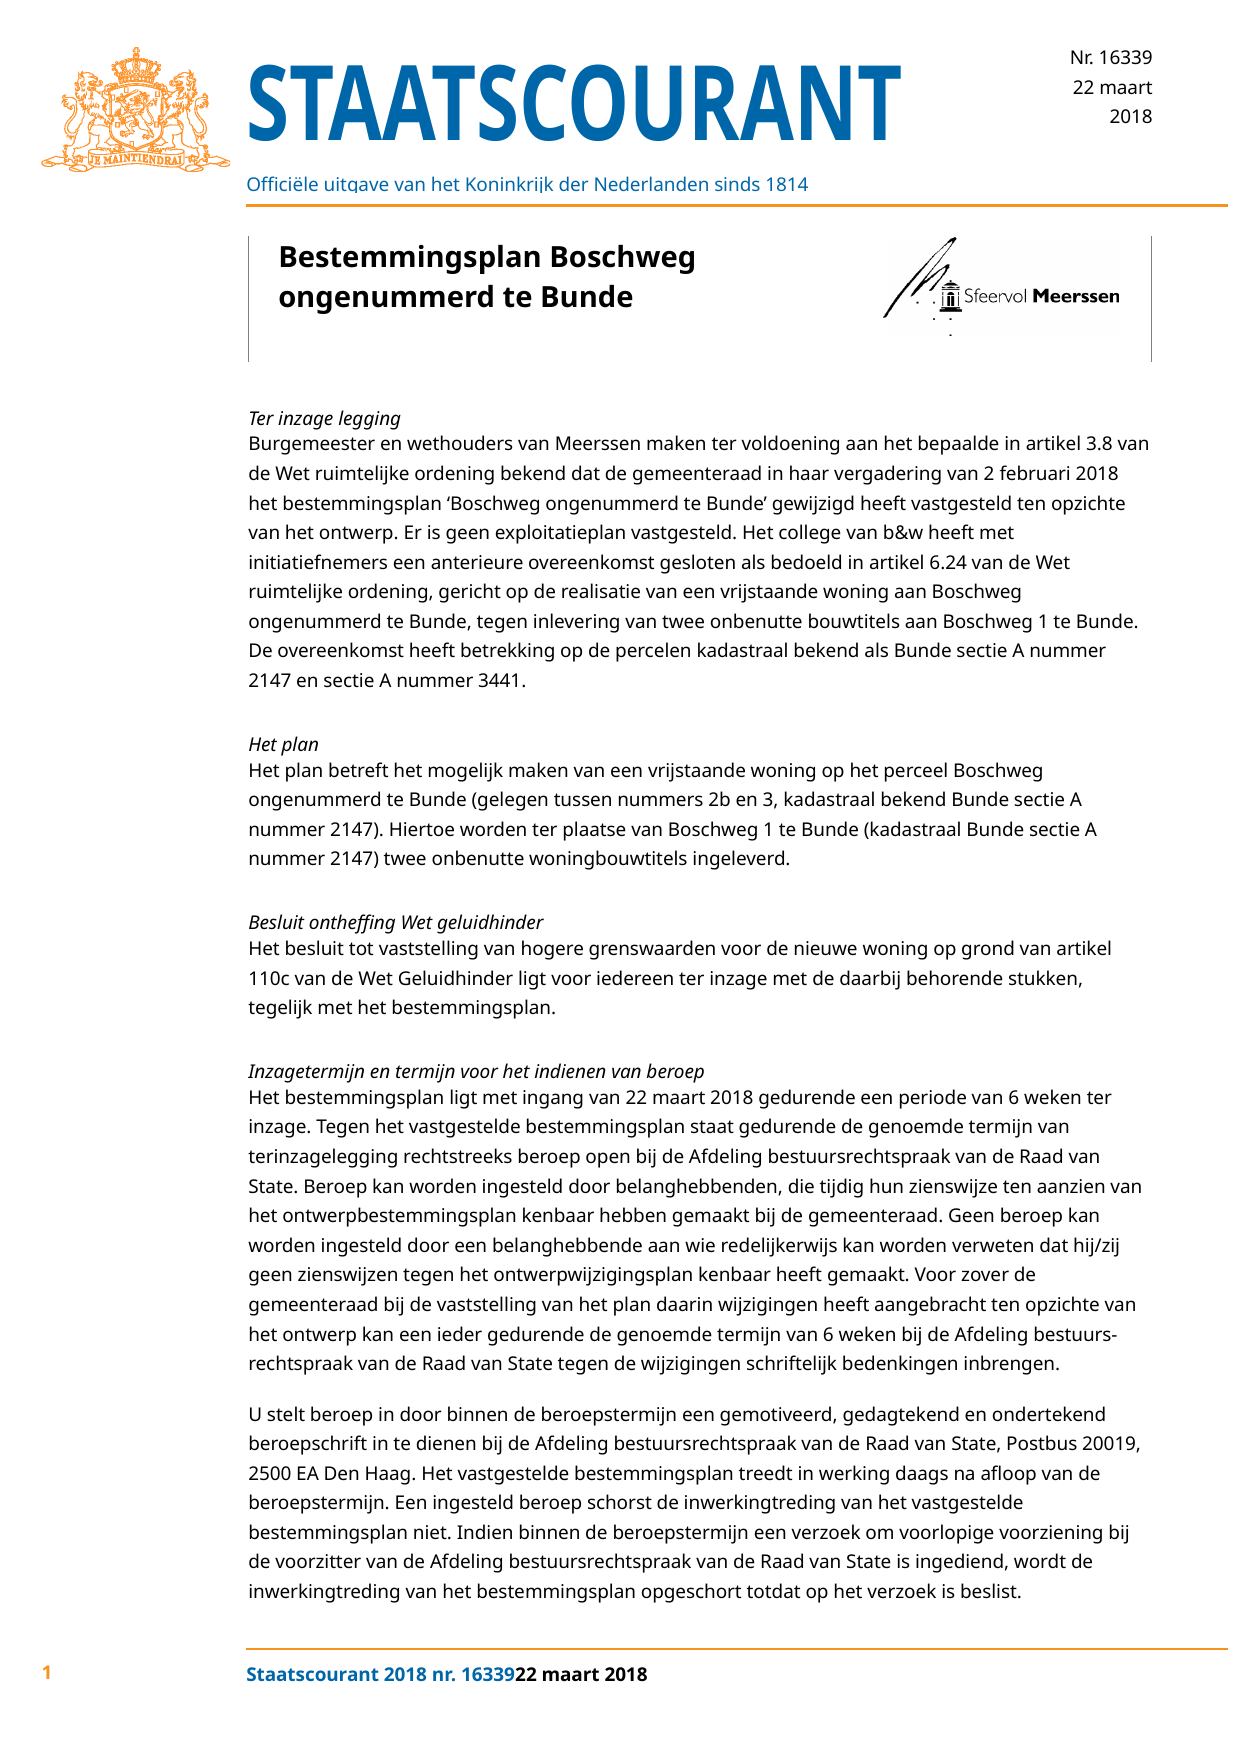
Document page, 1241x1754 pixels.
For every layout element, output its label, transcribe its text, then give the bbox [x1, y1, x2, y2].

text Het plan betreft het mogelijk maken van een vrijstaande woning op het perceel Boschweg ongenummerd te Bunde (gelegen tussen nummers 2b en 3, kadastraal bekend Bunde sectie A nummer 2147). Hiertoe worden ter plaatse van Boschweg 1 te Bunde (kadastraal Bunde sectie A nummer 2147) twee onbenutte woningbouwtitels ingeleverd. [248, 757, 1152, 871]
text Burgemeester en wethouders van Meerssen maken ter voldoening aan het bepaalde in artikel 3.8 van de Wet ruimtelijke ordening bekend dat de gemeenteraad in haar vergadering van 2 februari 2018 het bestemmingsplan ‘Boschweg ongenummerd te Bunde’ gewijzigd heeft vastgesteld ten opzichte van het ontwerp. Er is geen exploitatieplan vastgesteld. Het college van b&w heeft met initiatiefnemers een anterieure overeenkomst gesloten als bedoeld in artikel 6.24 van de Wet ruimtelijke ordening, gericht op de realisatie van een vrijstaande woning aan Boschweg ongenummerd te Bunde, tegen inlevering van twee onbenutte bouwtitels aan Boschweg 1 te Bunde. De overeenkomst heeft betrekking op de percelen kadastraal bekend als Bunde sectie A nummer 2147 en sectie A nummer 3441. [248, 431, 1152, 693]
text U stelt beroep in door binnen de beroepstermijn een gemotiveerd, gedagtekend en ondertekend beroepschrift in te dienen bij de Afdeling bestuursrechtspraak van de Raad van State, Postbus 20019, 2500 EA Den Haag. Het vastgestelde bestemmingsplan treedt in werking daags na afloop van de beroepstermijn. Een ingesteld beroep schorst de inwerkingtreding van het vastgestelde bestemmingsplan niet. Indien binnen de beroepstermijn een verzoek om voorlopige voorziening bij de voorzitter van de Afdeling bestuursrechtspraak van de Raad van State is ingediend, wordt de inwerkingtreding van het bestemmingsplan opgeschort totdat op het verzoek is beslist. [248, 1401, 1152, 1604]
picture [41, 47, 231, 172]
text Het plan [248, 731, 1152, 757]
table_header [850, 236, 1151, 362]
text Besluit ontheffing Wet geluidhinder [248, 909, 1152, 935]
table_header Bestemmingsplan Boschweg ongenummerd te Bunde [249, 236, 850, 362]
text Ter inzage legging [248, 405, 1152, 431]
text Het besluit tot vaststelling van hogere grenswaarden voor de nieuwe woning op grond van artikel 110c van de Wet Geluidhinder ligt voor iedereen ter inzage met de daarbij behorende stukken, tegelijk met het bestemmingsplan. [248, 935, 1152, 1020]
text Het bestemmingsplan ligt met ingang van 22 maart 2018 gedurende een periode van 6 weken ter inzage. Tegen het vastgestelde bestemmingsplan staat gedurende de genoemde termijn van terinzagelegging rechtstreeks beroep open bij de Afdeling bestuursrechtspraak van de Raad van State. Beroep kan worden ingesteld door belanghebbenden, die tijdig hun zienswijze ten aanzien van het ontwerpbestemmingsplan kenbaar hebben gemaakt bij de gemeenteraad. Geen beroep kan worden ingesteld door een belanghebbende aan wie redelijkerwijs kan worden verweten dat hij/zij geen zienswijzen tegen het ontwerpwijzigingsplan kenbaar heeft gemaakt. Voor zover de gemeenteraad bij de vaststelling van het plan daarin wijzigingen heeft aangebracht ten opzichte van het ontwerp kan een ieder gedurende de genoemde termijn van 6 weken bij de Afdeling bestuurs-rechtspraak van de Raad van State tegen de wijzigingen schriftelijk bedenkingen inbrengen. [248, 1084, 1152, 1376]
picture [882, 236, 1119, 336]
text Inzagetermijn en termijn voor het indienen van beroep [248, 1058, 1152, 1084]
